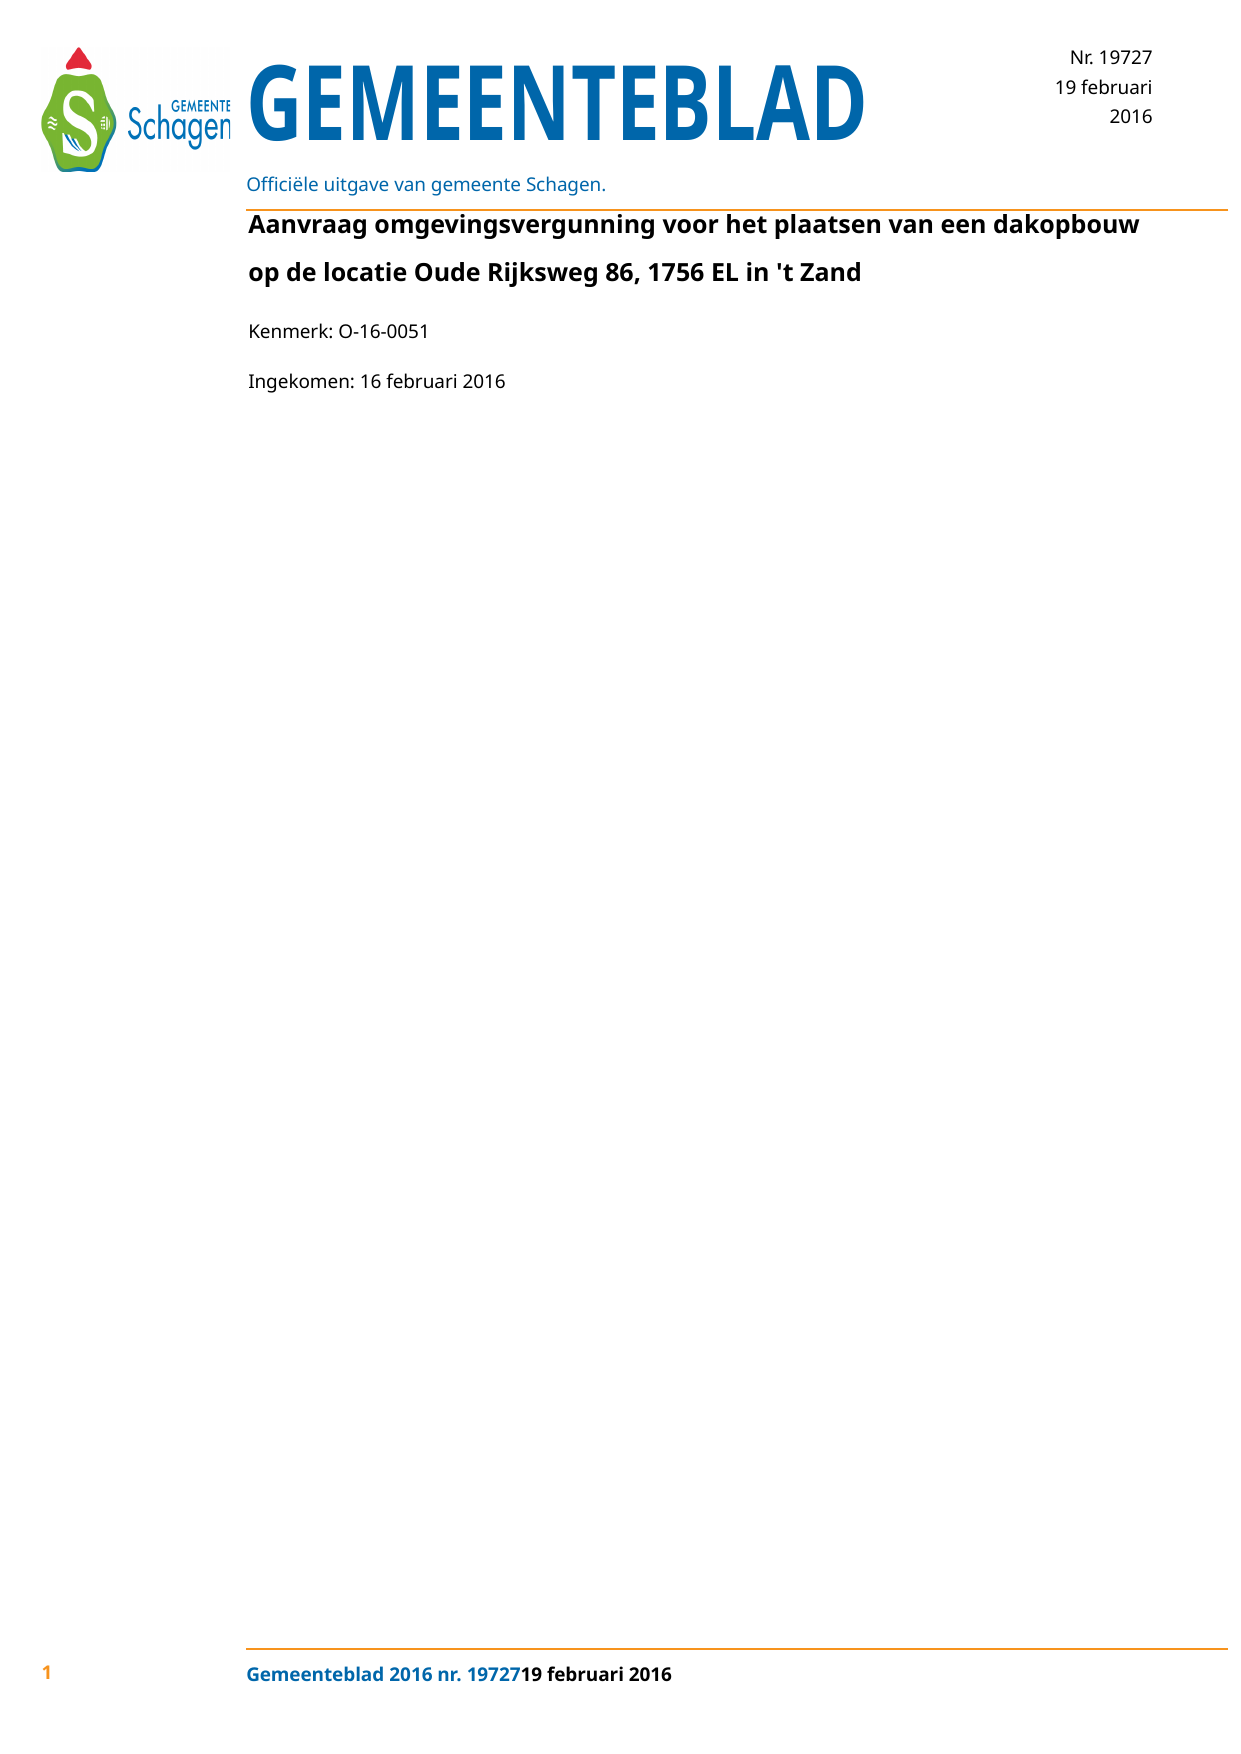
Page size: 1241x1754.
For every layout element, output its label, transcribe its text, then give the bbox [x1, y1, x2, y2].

text Ingekomen: 16 februari 2016 [248, 368, 1152, 394]
picture [41, 47, 231, 172]
text Aanvraag omgevingsvergunning voor het plaatsen van een dakopbouw op de locatie Oude Rijksweg 86, 1756 EL in 't Zand [248, 211, 1152, 288]
text Kenmerk: O-16-0051 [248, 318, 1152, 344]
